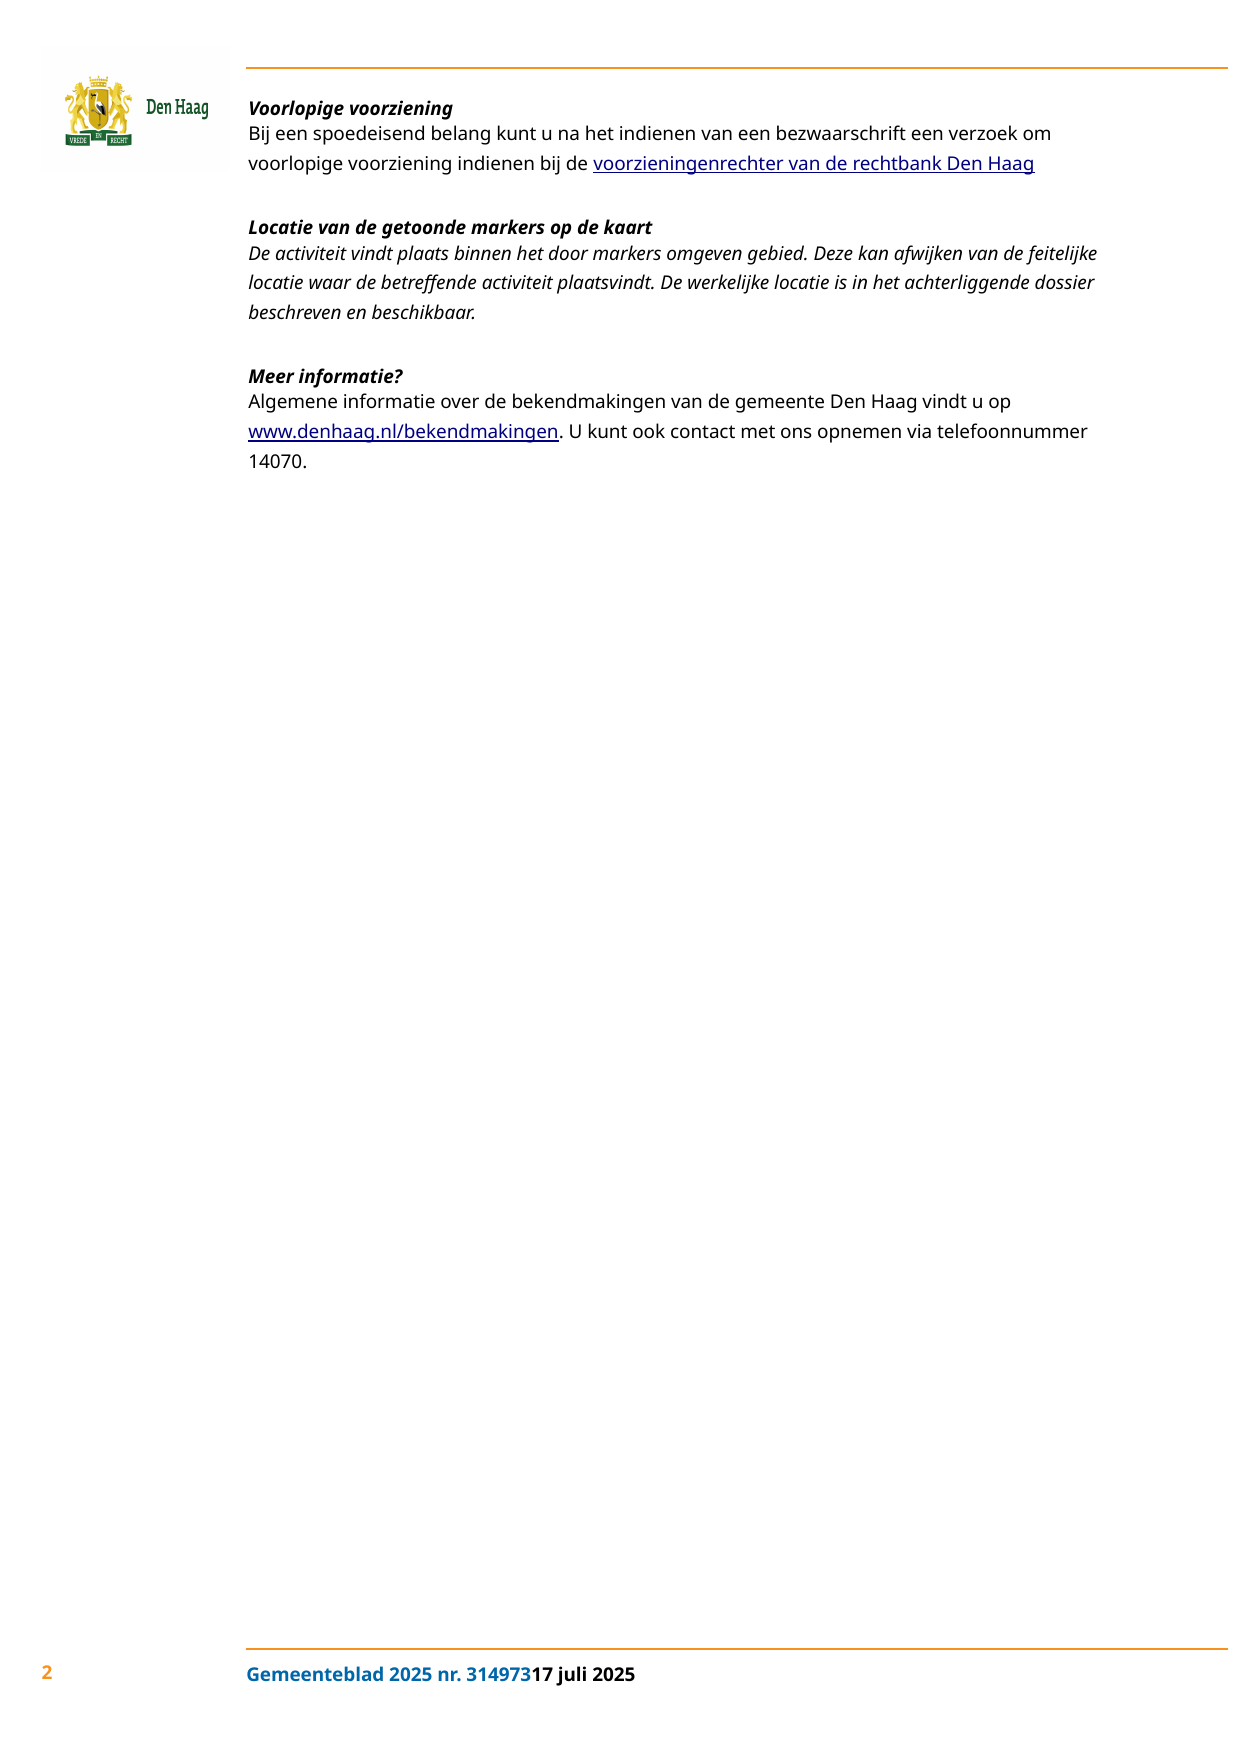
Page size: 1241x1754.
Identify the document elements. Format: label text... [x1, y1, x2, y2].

text Meer informatie? [248, 363, 1152, 389]
text De activiteit vindt plaats binnen het door markers omgeven gebied. Deze kan afwijken van de feitelijke locatie waar de betreffende activiteit plaatsvindt. De werkelijke locatie is in het achterliggende dossier beschreven en beschikbaar. [248, 240, 1152, 325]
text Locatie van de getoonde markers op de kaart [248, 214, 1152, 240]
text Voorlopige voorziening [248, 95, 1152, 121]
text Algemene informatie over de bekendmakingen van de gemeente Den Haag vindt u op www.denhaag.nl/bekendmakingen. U kunt ook contact met ons opnemen via telefoonnummer 14070. [248, 389, 1152, 473]
picture [41, 47, 231, 172]
text Bij een spoedeisend belang kunt u na het indienen van een bezwaarschrift een verzoek om voorlopige voorziening indienen bij de voorzieningenrechter van de rechtbank Den Haag [248, 121, 1152, 176]
